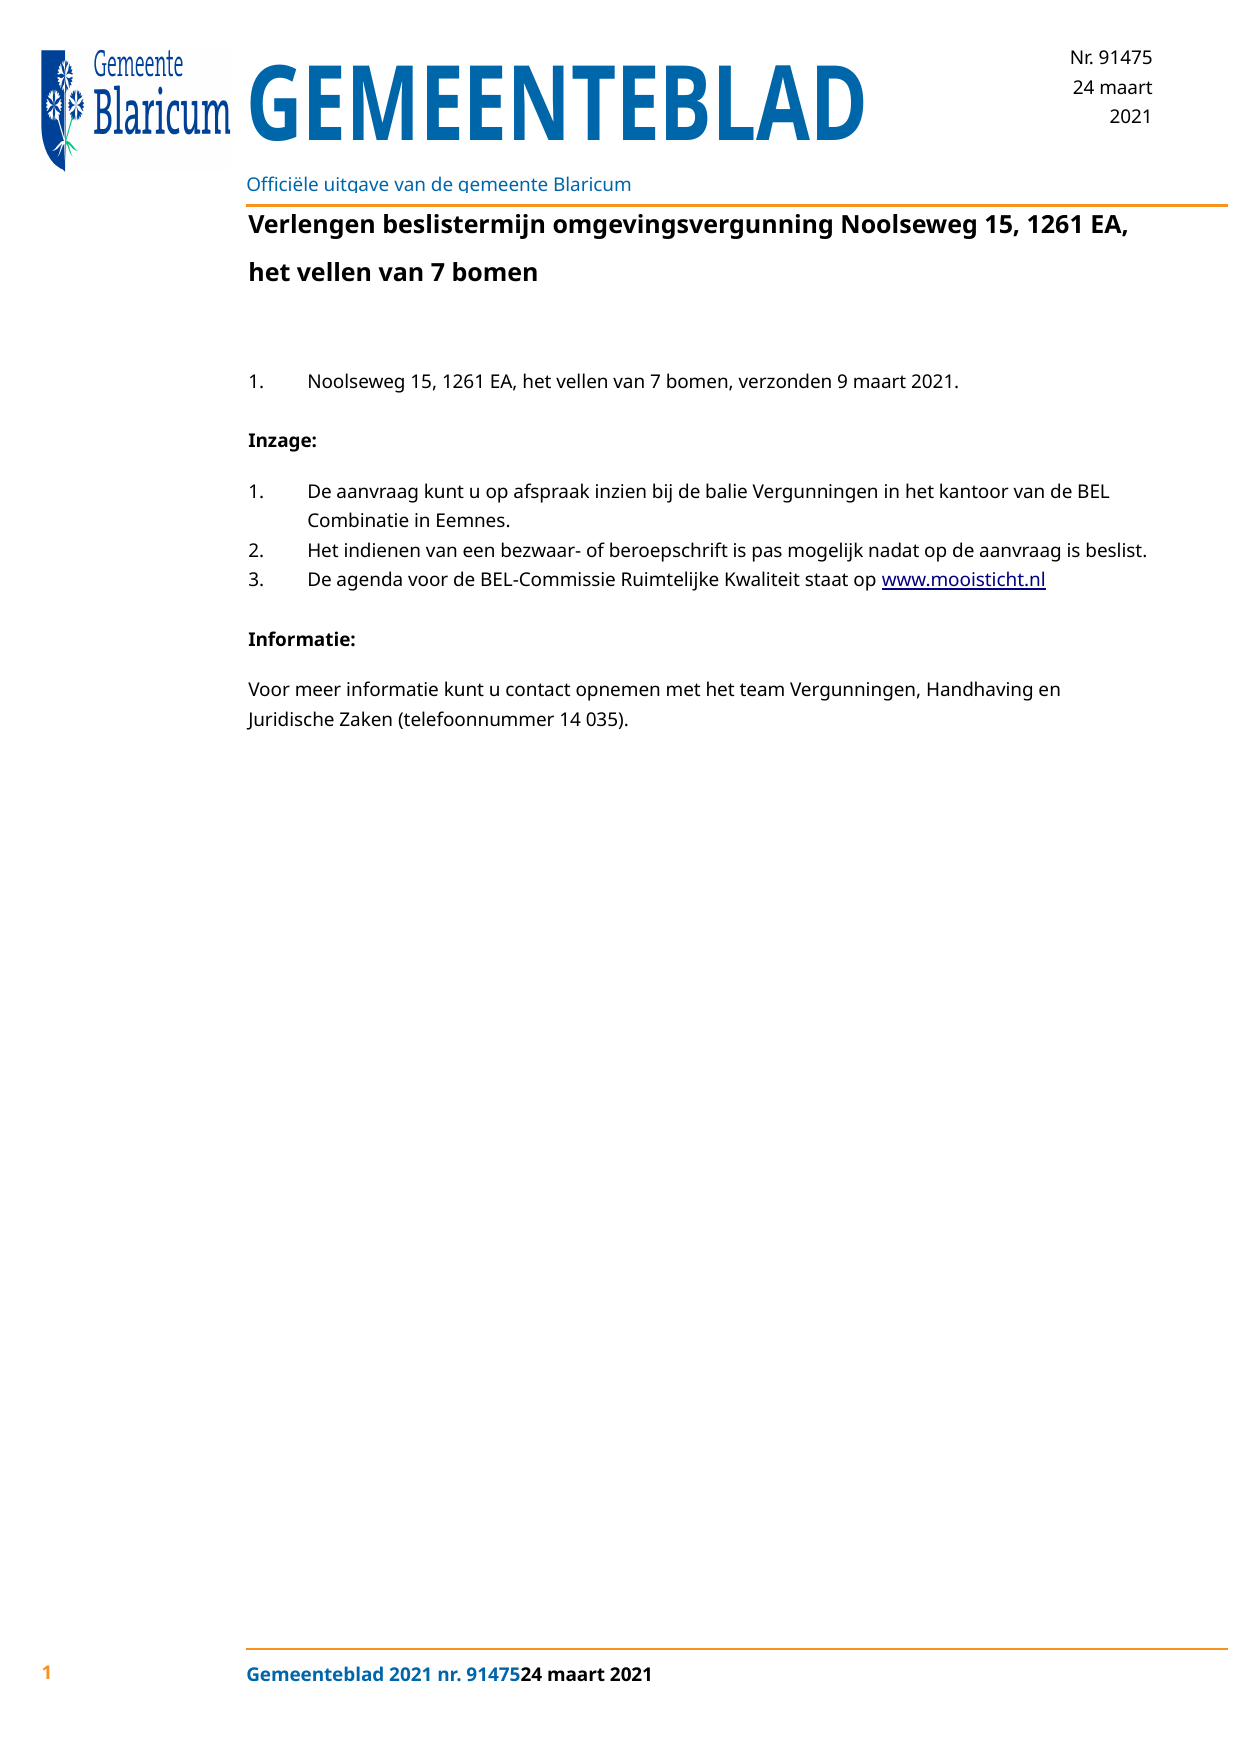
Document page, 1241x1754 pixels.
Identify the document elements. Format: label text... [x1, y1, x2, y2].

list De aanvraag kunt u op afspraak inzien bij de balie Vergunningen in het kantoor van de BEL Combinatie in Eemnes. [248, 478, 1152, 533]
list De agenda voor de BEL-Commissie Ruimtelijke Kwaliteit staat op www.mooisticht.nl [248, 567, 1152, 592]
picture [41, 47, 231, 172]
text Informatie: [248, 626, 1152, 652]
text Inzage: [248, 427, 1152, 453]
list Het indienen van een bezwaar- of beroepschrift is pas mogelijk nadat op de aanvraag is beslist. [248, 537, 1152, 563]
list Noolseweg 15, 1261 EA, het vellen van 7 bomen, verzonden 9 maart 2021. [248, 368, 1152, 394]
text Voor meer informatie kunt u contact opnemen met het team Vergunningen, Handhaving en Juridische Zaken (telefoonnummer 14 035). [248, 676, 1152, 732]
text Verlengen beslistermijn omgevingsvergunning Noolseweg 15, 1261 EA, het vellen van 7 bomen [248, 207, 1152, 288]
